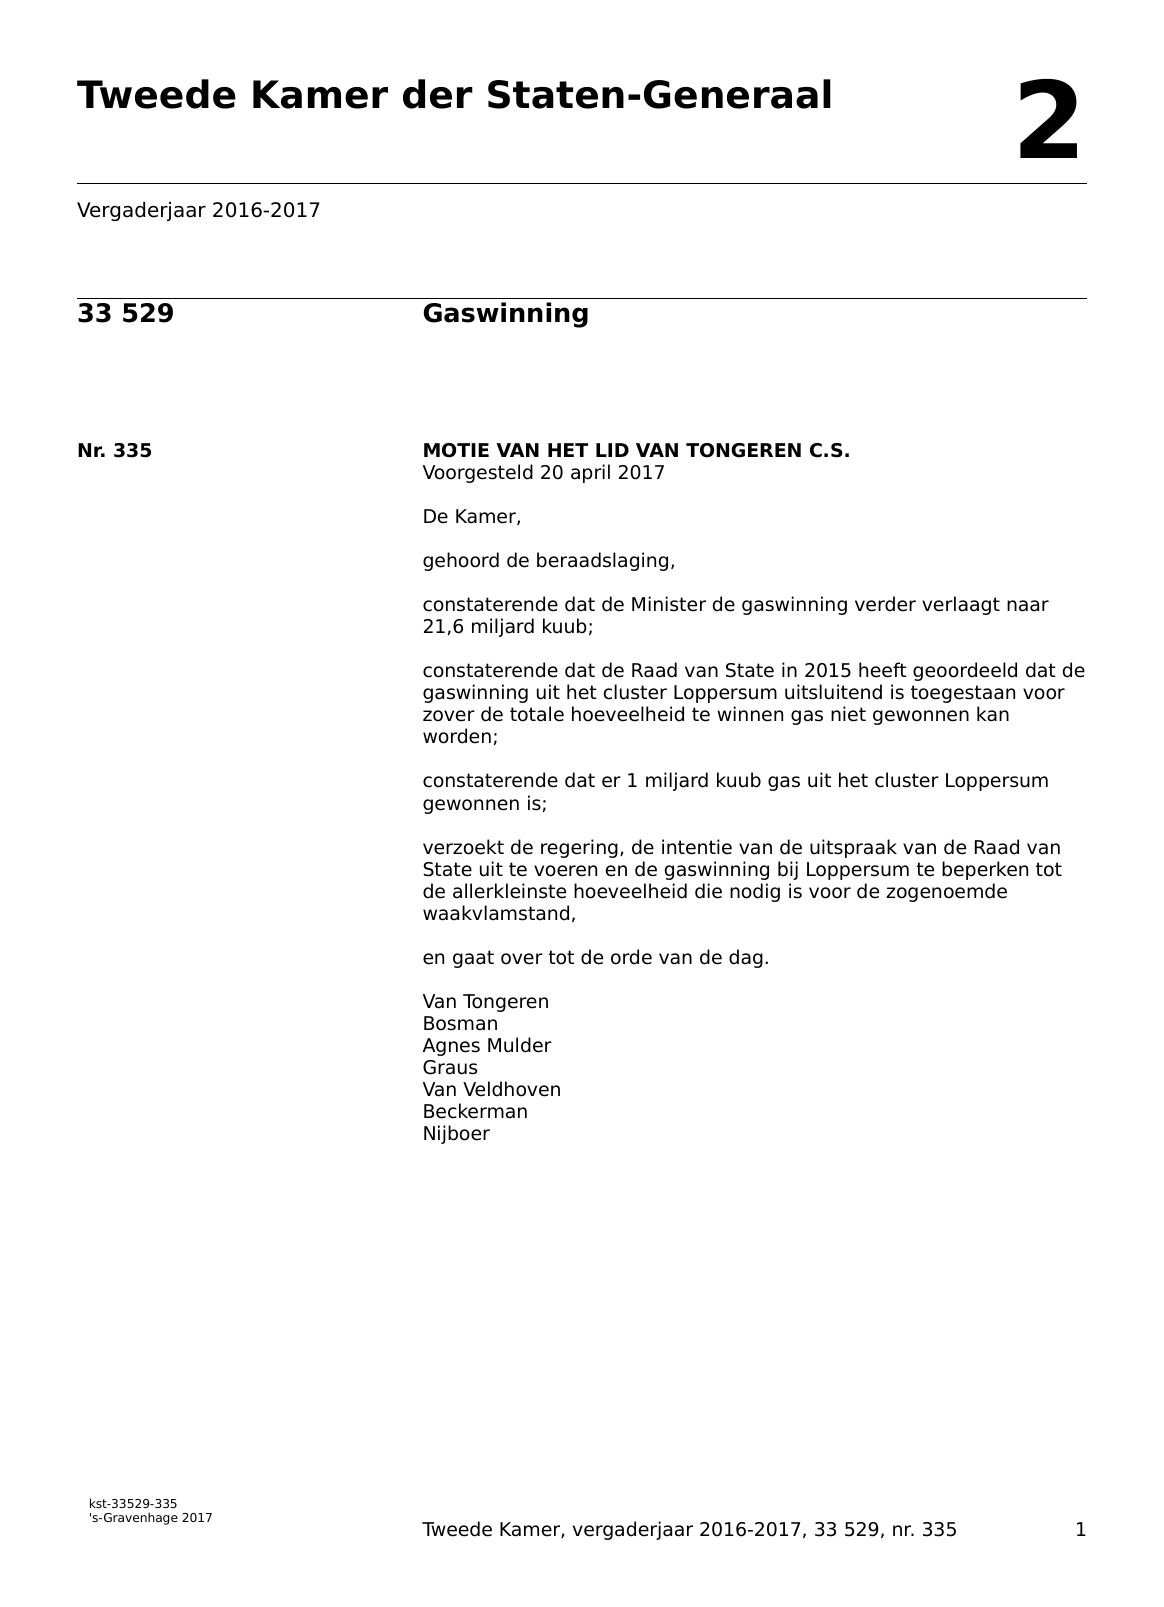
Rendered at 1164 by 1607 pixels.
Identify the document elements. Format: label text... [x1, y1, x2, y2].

text De Kamer, [422, 506, 1087, 528]
text Voorgesteld 20 april 2017 [422, 462, 1087, 484]
text constaterende dat er 1 miljard kuub gas uit het cluster Loppersum gewonnen is; [422, 770, 1087, 814]
text Beckerman [422, 1101, 1087, 1123]
text Nijboer [422, 1123, 1087, 1145]
text constaterende dat de Minister de gaswinning verder verlaagt naar 21,6 miljard kuub; [422, 594, 1087, 638]
text en gaat over tot de orde van de dag. [422, 947, 1087, 969]
text Bosman [422, 1013, 1087, 1035]
text Graus [422, 1057, 1087, 1079]
subtitle 33 529 Gaswinning [77, 299, 1087, 329]
text kst-33529-335 [88, 1497, 323, 1511]
text Agnes Mulder [422, 1035, 1087, 1057]
text constaterende dat de Raad van State in 2015 heeft geoordeeld dat de gaswinning uit het cluster Loppersum uitsluitend is toegestaan voor zover de totale hoeveelheid te winnen gas niet gewonnen kan worden; [422, 660, 1087, 748]
text verzoekt de regering, de intentie van de uitspraak van de Raad van State uit te voeren en de gaswinning bij Loppersum te beperken tot de allerkleinste hoeveelheid die nodig is voor de zogenoemde waakvlamstand, [422, 837, 1087, 924]
text gehoord de beraadslaging, [422, 550, 1087, 572]
table_header Tweede Kamer der Staten-Generaal [77, 59, 886, 183]
text Van Tongeren [422, 991, 1087, 1013]
text 's-Gravenhage 2017 [88, 1511, 323, 1525]
table_cell Vergaderjaar 2016-2017 [77, 184, 1087, 298]
subtitle Nr. 335 MOTIE VAN HET LID VAN TONGEREN C.S. [77, 440, 1087, 462]
text Van Veldhoven [422, 1079, 1087, 1101]
table_header 2 [886, 59, 1087, 183]
